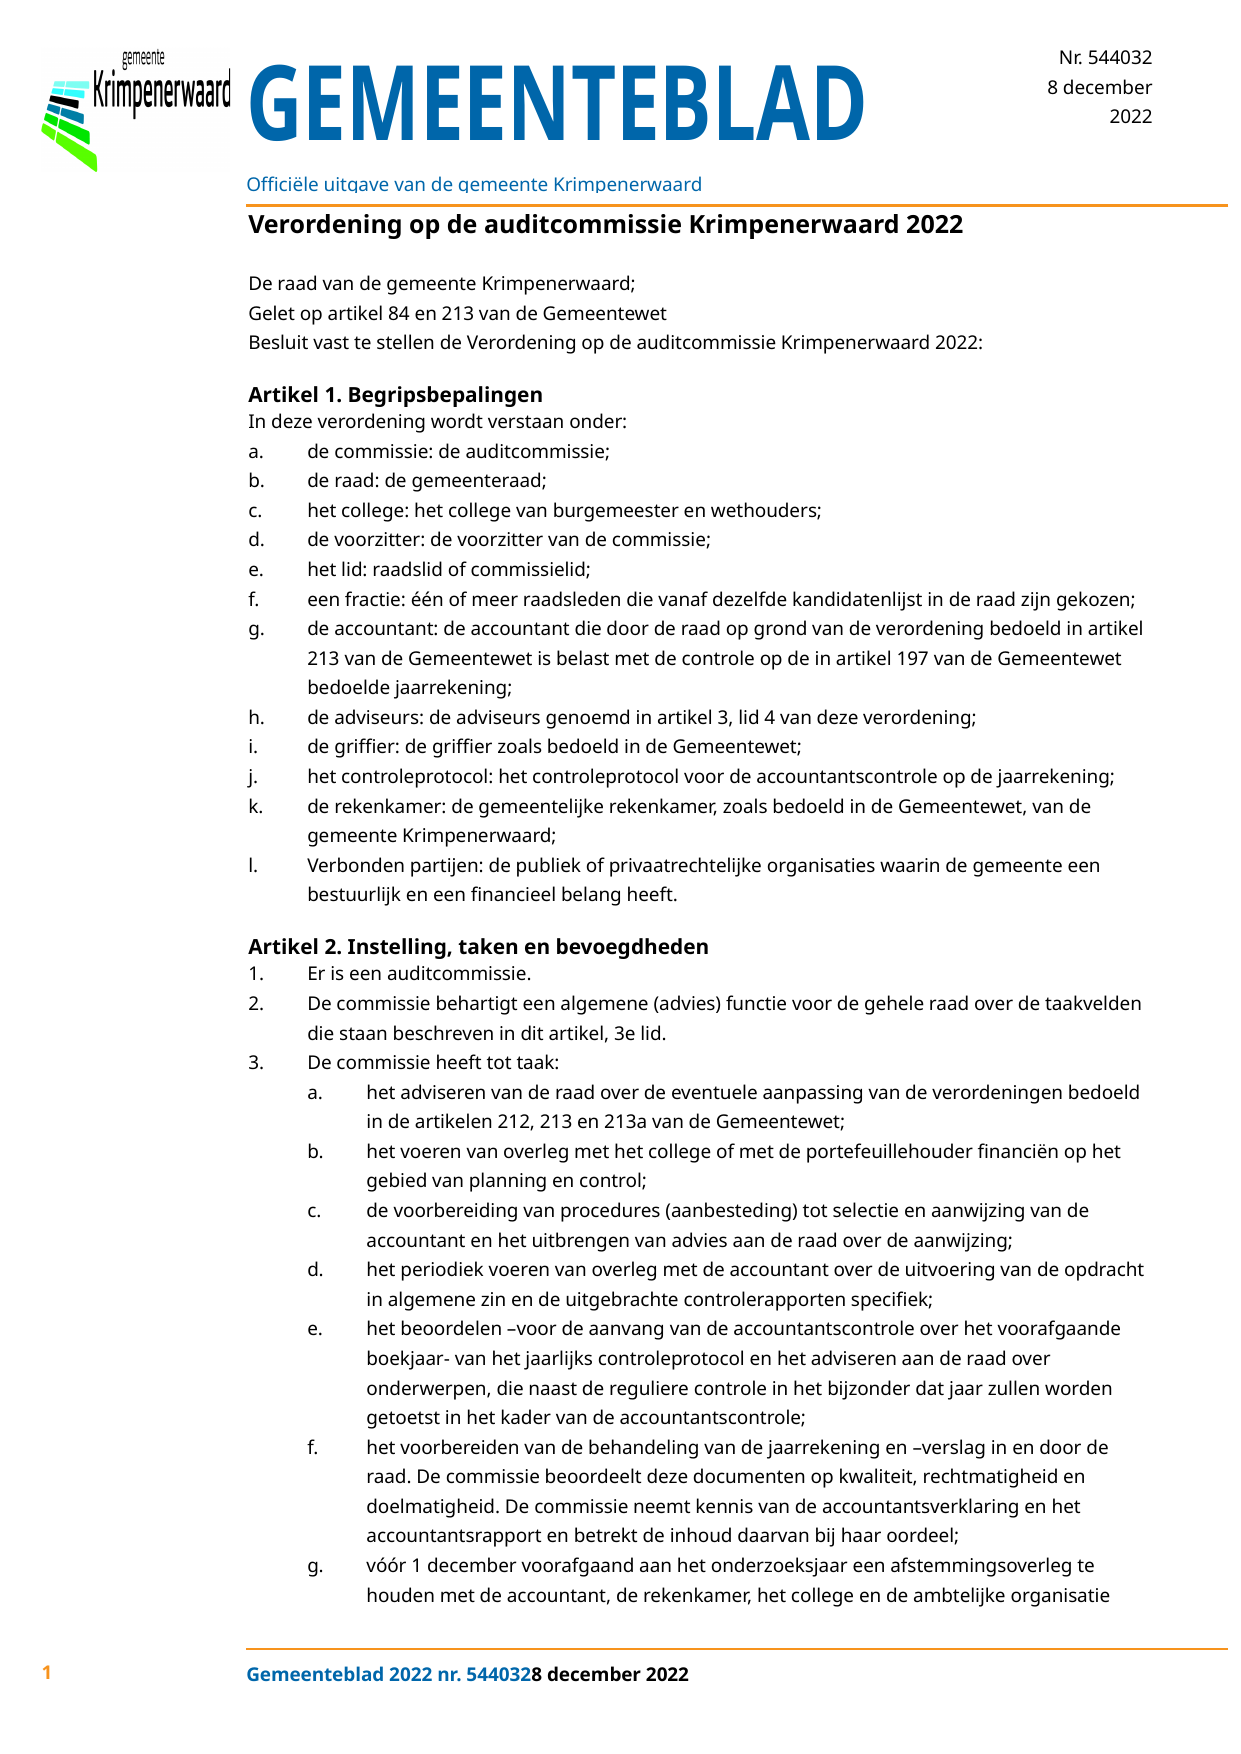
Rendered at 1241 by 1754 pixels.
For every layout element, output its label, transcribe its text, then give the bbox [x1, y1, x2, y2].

text Besluit vast te stellen de Verordening op de auditcommissie Krimpenerwaard 2022: [248, 329, 1152, 355]
text Gelet op artikel 84 en 213 van de Gemeentewet [248, 300, 1152, 326]
list de adviseurs: de adviseurs genoemd in artikel 3, lid 4 van deze verordening; [248, 704, 1152, 730]
text Artikel 1. Begripsbepalingen [248, 380, 1152, 408]
list het beoordelen –voor de aanvang van de accountantscontrole over het voorafgaande boekjaar- van het jaarlijks controleprotocol en het adviseren aan de raad over onderwerpen, die naast de reguliere controle in het bijzonder dat jaar zullen worden getoetst in het kader van de accountantscontrole; [307, 1316, 1152, 1430]
text In deze verordening wordt verstaan onder: [248, 408, 1152, 434]
list de rekenkamer: de gemeentelijke rekenkamer, zoals bedoeld in de Gemeentewet, van de gemeente Krimpenerwaard; [248, 793, 1152, 848]
list een fractie: één of meer raadsleden die vanaf dezelfde kandidatenlijst in de raad zijn gekozen; [248, 586, 1152, 612]
list het adviseren van de raad over de eventuele aanpassing van de verordeningen bedoeld in de artikelen 212, 213 en 213a van de Gemeentewet; [307, 1079, 1152, 1134]
list het lid: raadslid of commissielid; [248, 556, 1152, 582]
list de voorbereiding van procedures (aanbesteding) tot selectie en aanwijzing van de accountant en het uitbrengen van advies aan de raad over de aanwijzing; [307, 1197, 1152, 1252]
list het voorbereiden van de behandeling van de jaarrekening en –verslag in en door de raad. De commissie beoordeelt deze documenten op kwaliteit, rechtmatigheid en doelmatigheid. De commissie neemt kennis van de accountantsverklaring en het accountantsrapport en betrekt de inhoud daarvan bij haar oordeel; [307, 1434, 1152, 1548]
text Verordening op de auditcommissie Krimpenerwaard 2022 [248, 207, 1152, 241]
list het periodiek voeren van overleg met de accountant over de uitvoering van de opdracht in algemene zin en de uitgebrachte controlerapporten specifiek; [307, 1256, 1152, 1312]
list De commissie behartigt een algemene (advies) functie voor de gehele raad over de taakvelden die staan beschreven in dit artikel, 3e lid. [248, 990, 1152, 1045]
list Er is een auditcommissie. [248, 961, 1152, 986]
list de griffier: de griffier zoals bedoeld in de Gemeentewet; [248, 734, 1152, 759]
list Verbonden partijen: de publiek of privaatrechtelijke organisaties waarin de gemeente een bestuurlijk en een financieel belang heeft. [248, 852, 1152, 907]
picture [41, 47, 231, 172]
list De commissie heeft tot taak: [248, 1049, 1152, 1075]
list het controleprotocol: het controleprotocol voor de accountantscontrole op de jaarrekening; [248, 763, 1152, 789]
list het voeren van overleg met het college of met de portefeuillehouder financiën op het gebied van planning en control; [307, 1138, 1152, 1193]
list vóór 1 december voorafgaand aan het onderzoeksjaar een afstemmingsoverleg te houden met de accountant, de rekenkamer, het college en de ambtelijke organisatie [307, 1552, 1152, 1607]
list de voorzitter: de voorzitter van de commissie; [248, 527, 1152, 552]
text Artikel 2. Instelling, taken en bevoegdheden [248, 932, 1152, 961]
list de accountant: de accountant die door de raad op grond van de verordening bedoeld in artikel 213 van de Gemeentewet is belast met de controle op de in artikel 197 van de Gemeentewet bedoelde jaarrekening; [248, 615, 1152, 700]
list het college: het college van burgemeester en wethouders; [248, 497, 1152, 523]
list de raad: de gemeenteraad; [248, 467, 1152, 493]
text De raad van de gemeente Krimpenerwaard; [248, 270, 1152, 296]
list de commissie: de auditcommissie; [248, 438, 1152, 464]
